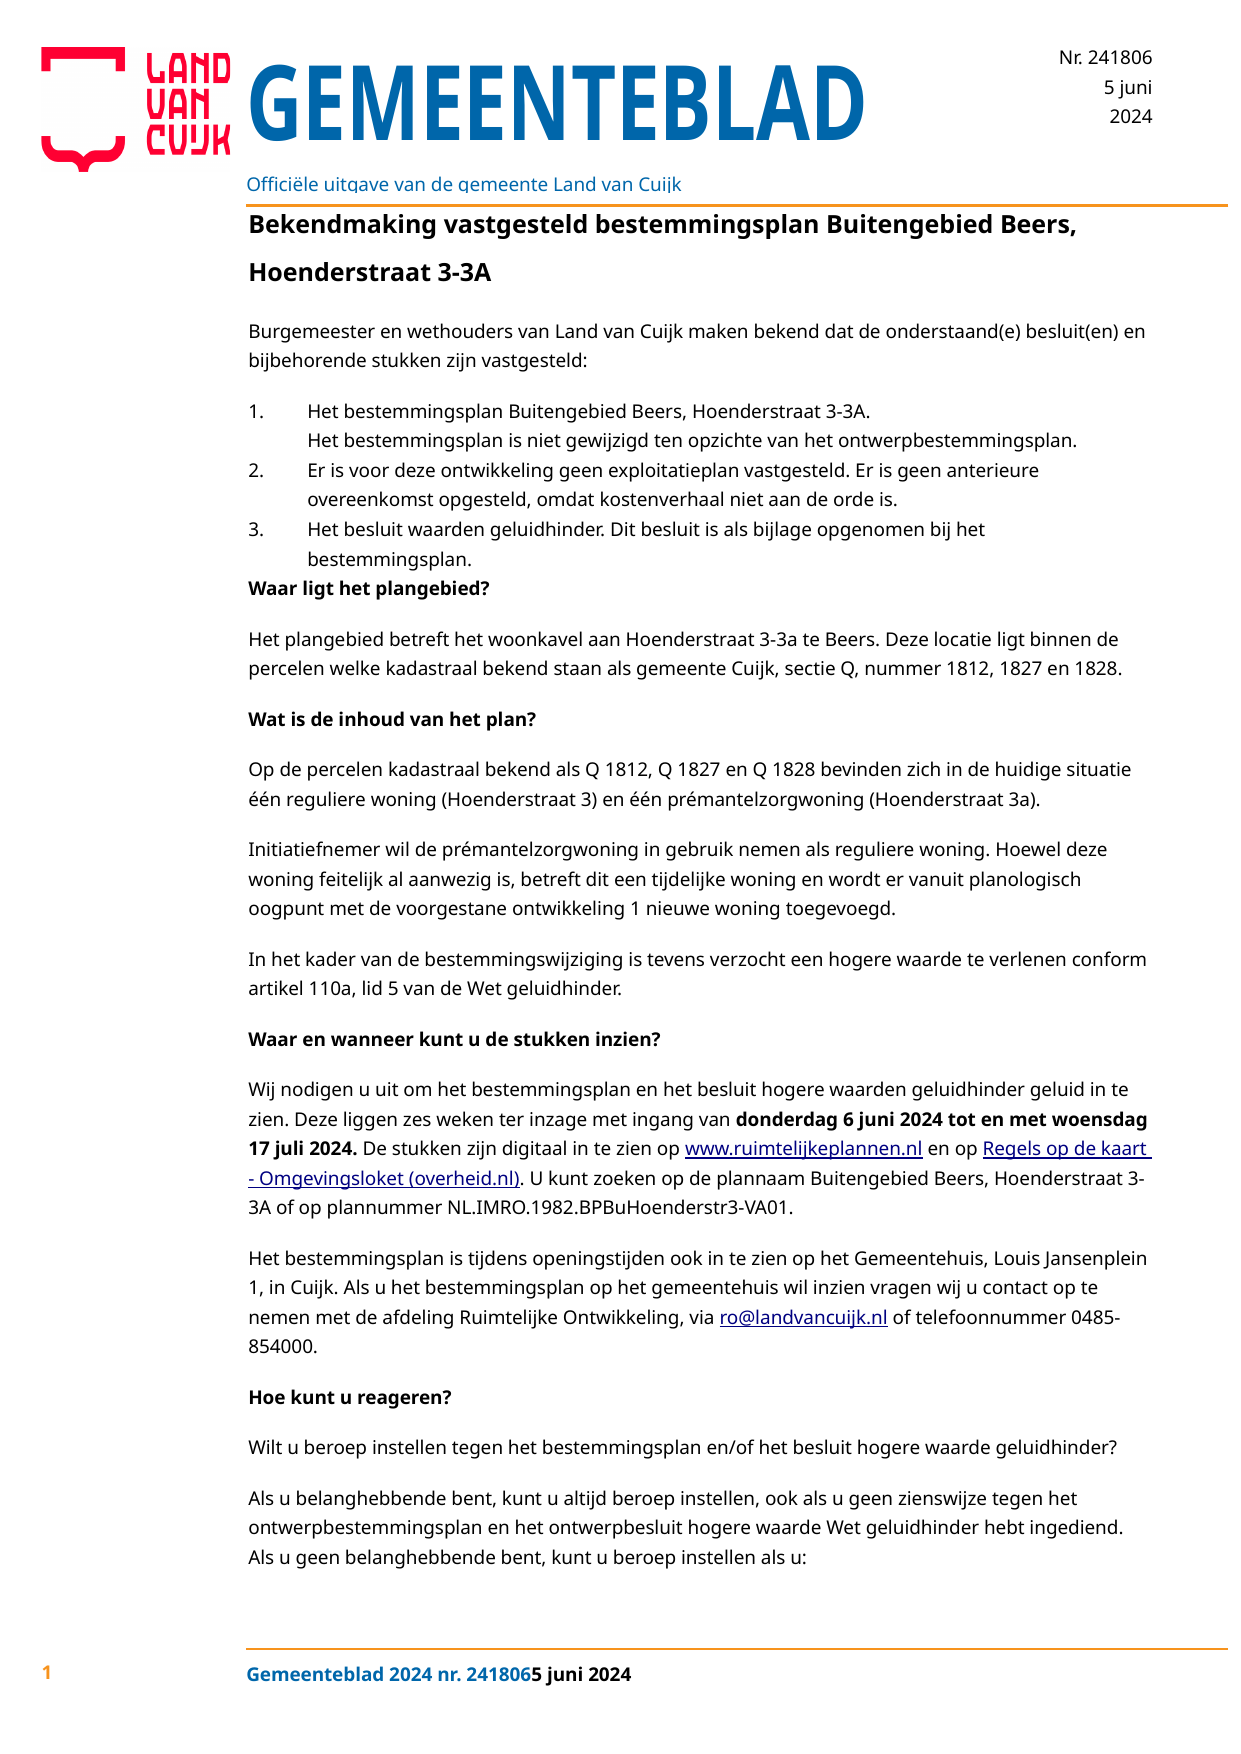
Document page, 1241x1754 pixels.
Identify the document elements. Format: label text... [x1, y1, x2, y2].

text Initiatiefnemer wil de prémantelzorgwoning in gebruik nemen als reguliere woning. Hoewel deze woning feitelijk al aanwezig is, betreft dit een tijdelijke woning en wordt er vanuit planologisch oogpunt met de voorgestane ontwikkeling 1 nieuwe woning toegevoegd. [248, 836, 1152, 921]
list Het bestemmingsplan Buitengebied Beers, Hoenderstraat 3-3A. [248, 398, 1152, 424]
text Op de percelen kadastraal bekend als Q 1812, Q 1827 en Q 1828 bevinden zich in de huidige situatie één reguliere woning (Hoenderstraat 3) en één prémantelzorgwoning (Hoenderstraat 3a). [248, 756, 1152, 812]
picture [41, 47, 231, 172]
text Wij nodigen u uit om het bestemmingsplan en het besluit hogere waarden geluidhinder geluid in te zien. Deze liggen zes weken ter inzage met ingang van donderdag 6 juni 2024 tot en met woensdag 17 juli 2024. De stukken zijn digitaal in te zien op www.ruimtelijkeplannen.nl en op Regels op de kaart - Omgevingsloket (overheid.nl). U kunt zoeken op de plannaam Buitengebied Beers, Hoenderstraat 3-3A of op plannummer NL.IMRO.1982.BPBuHoenderstr3-VA01. [248, 1076, 1152, 1220]
text Burgemeester en wethouders van Land van Cuijk maken bekend dat de onderstaand(e) besluit(en) en bijbehorende stukken zijn vastgesteld: [248, 318, 1152, 373]
text Wat is de inhoud van het plan? [248, 706, 1152, 732]
text Wilt u beroep instellen tegen het bestemmingsplan en/of het besluit hogere waarde geluidhinder? [248, 1434, 1152, 1460]
text Waar en wanneer kunt u de stukken inzien? [248, 1026, 1152, 1052]
text Als u belanghebbende bent, kunt u altijd beroep instellen, ook als u geen zienswijze tegen het ontwerpbestemmingsplan en het ontwerpbesluit hogere waarde Wet geluidhinder hebt ingediend. Als u geen belanghebbende bent, kunt u beroep instellen als u: [248, 1485, 1152, 1570]
text Hoe kunt u reageren? [248, 1384, 1152, 1410]
text Waar ligt het plangebied? [248, 575, 1152, 601]
list Het bestemmingsplan is niet gewijzigd ten opzichte van het ontwerpbestemmingsplan. [248, 427, 1152, 453]
list Er is voor deze ontwikkeling geen exploitatieplan vastgesteld. Er is geen anterieure overeenkomst opgesteld, omdat kostenverhaal niet aan de orde is. [248, 457, 1152, 512]
text In het kader van de bestemmingswijziging is tevens verzocht een hogere waarde te verlenen conform artikel 110a, lid 5 van de Wet geluidhinder. [248, 946, 1152, 1001]
list Het besluit waarden geluidhinder. Dit besluit is als bijlage opgenomen bij het bestemmingsplan. [248, 516, 1152, 572]
text Het bestemmingsplan is tijdens openingstijden ook in te zien op het Gemeentehuis, Louis Jansenplein 1, in Cuijk. Als u het bestemmingsplan op het gemeentehuis wil inzien vragen wij u contact op te nemen met de afdeling Ruimtelijke Ontwikkeling, via ro@landvancuijk.nl of telefoonnummer 0485-854000. [248, 1245, 1152, 1359]
text Bekendmaking vastgesteld bestemmingsplan Buitengebied Beers, Hoenderstraat 3-3A [248, 207, 1152, 288]
text Het plangebied betreft het woonkavel aan Hoenderstraat 3-3a te Beers. Deze locatie ligt binnen de percelen welke kadastraal bekend staan als gemeente Cuijk, sectie Q, nummer 1812, 1827 en 1828. [248, 626, 1152, 681]
